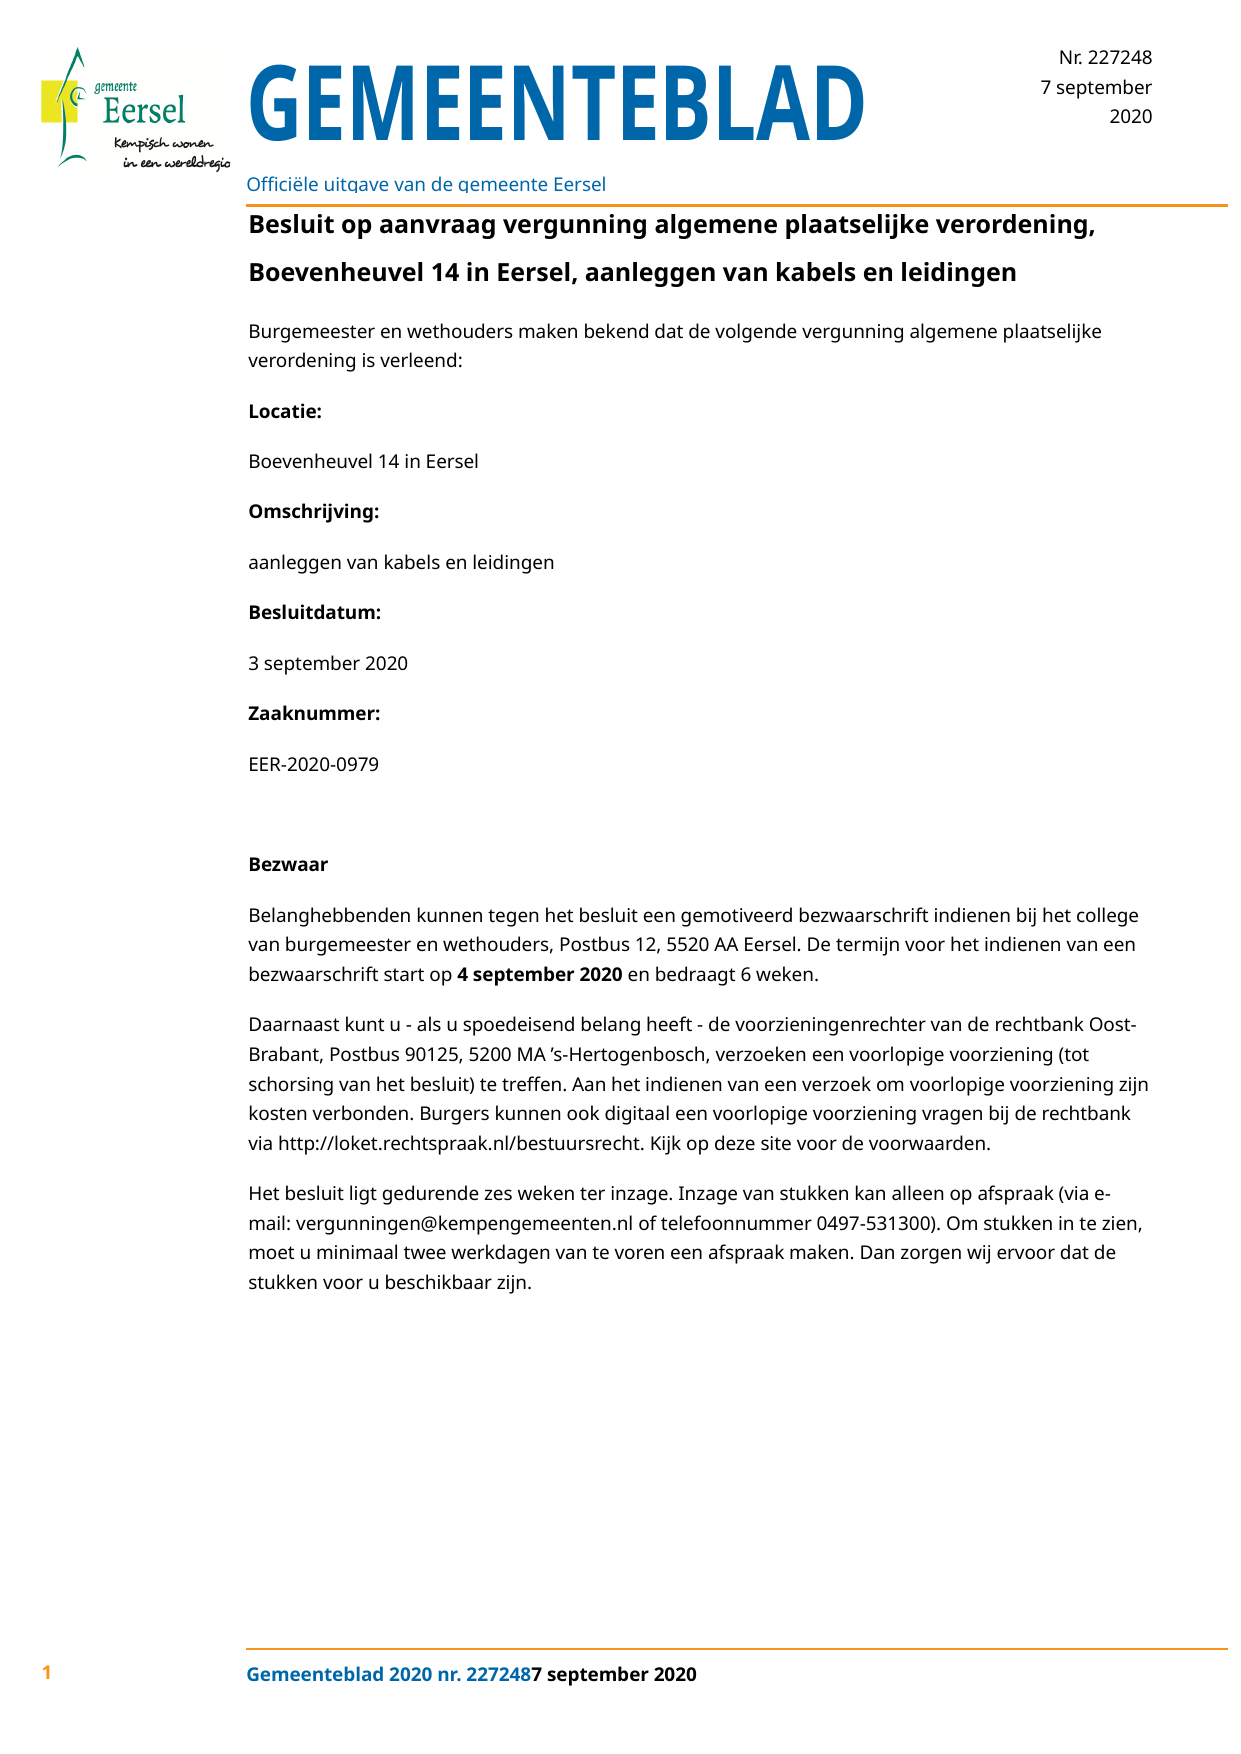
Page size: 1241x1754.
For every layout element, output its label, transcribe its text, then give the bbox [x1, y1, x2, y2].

text Bezwaar [248, 852, 1152, 877]
text 3 september 2020 [248, 650, 1152, 676]
text Daarnaast kunt u - als u spoedeisend belang heeft - de voorzieningenrechter van de rechtbank Oost-Brabant, Postbus 90125, 5200 MA ’s-Hertogenbosch, verzoeken een voorlopige voorziening (tot schorsing van het besluit) te treffen. Aan het indienen van een verzoek om voorlopige voorziening zijn kosten verbonden. Burgers kunnen ook digitaal een voorlopige voorziening vragen bij de rechtbank via http://loket.rechtspraak.nl/bestuursrecht. Kijk op deze site voor de voorwaarden. [248, 1012, 1152, 1156]
text Belanghebbenden kunnen tegen het besluit een gemotiveerd bezwaarschrift indienen bij het college van burgemeester en wethouders, Postbus 12, 5520 AA Eersel. De termijn voor het indienen van een bezwaarschrift start op 4 september 2020 en bedraagt 6 weken. [248, 902, 1152, 987]
text Besluit op aanvraag vergunning algemene plaatselijke verordening, Boevenheuvel 14 in Eersel, aanleggen van kabels en leidingen [248, 207, 1152, 288]
text Burgemeester en wethouders maken bekend dat de volgende vergunning algemene plaatselijke verordening is verleend: [248, 318, 1152, 373]
picture [41, 47, 231, 172]
text Besluitdatum: [248, 599, 1152, 625]
text Locatie: [248, 398, 1152, 424]
text aanleggen van kabels en leidingen [248, 549, 1152, 575]
text Zaaknummer: [248, 700, 1152, 726]
text Boevenheuvel 14 in Eersel [248, 448, 1152, 474]
text Omschrijving: [248, 499, 1152, 524]
text Het besluit ligt gedurende zes weken ter inzage. Inzage van stukken kan alleen op afspraak (via e-mail: vergunningen@kempengemeenten.nl of telefoonnummer 0497-531300). Om stukken in te zien, moet u minimaal twee werkdagen van te voren een afspraak maken. Dan zorgen wij ervoor dat de stukken voor u beschikbaar zijn. [248, 1180, 1152, 1295]
text EER-2020-0979 [248, 751, 1152, 777]
